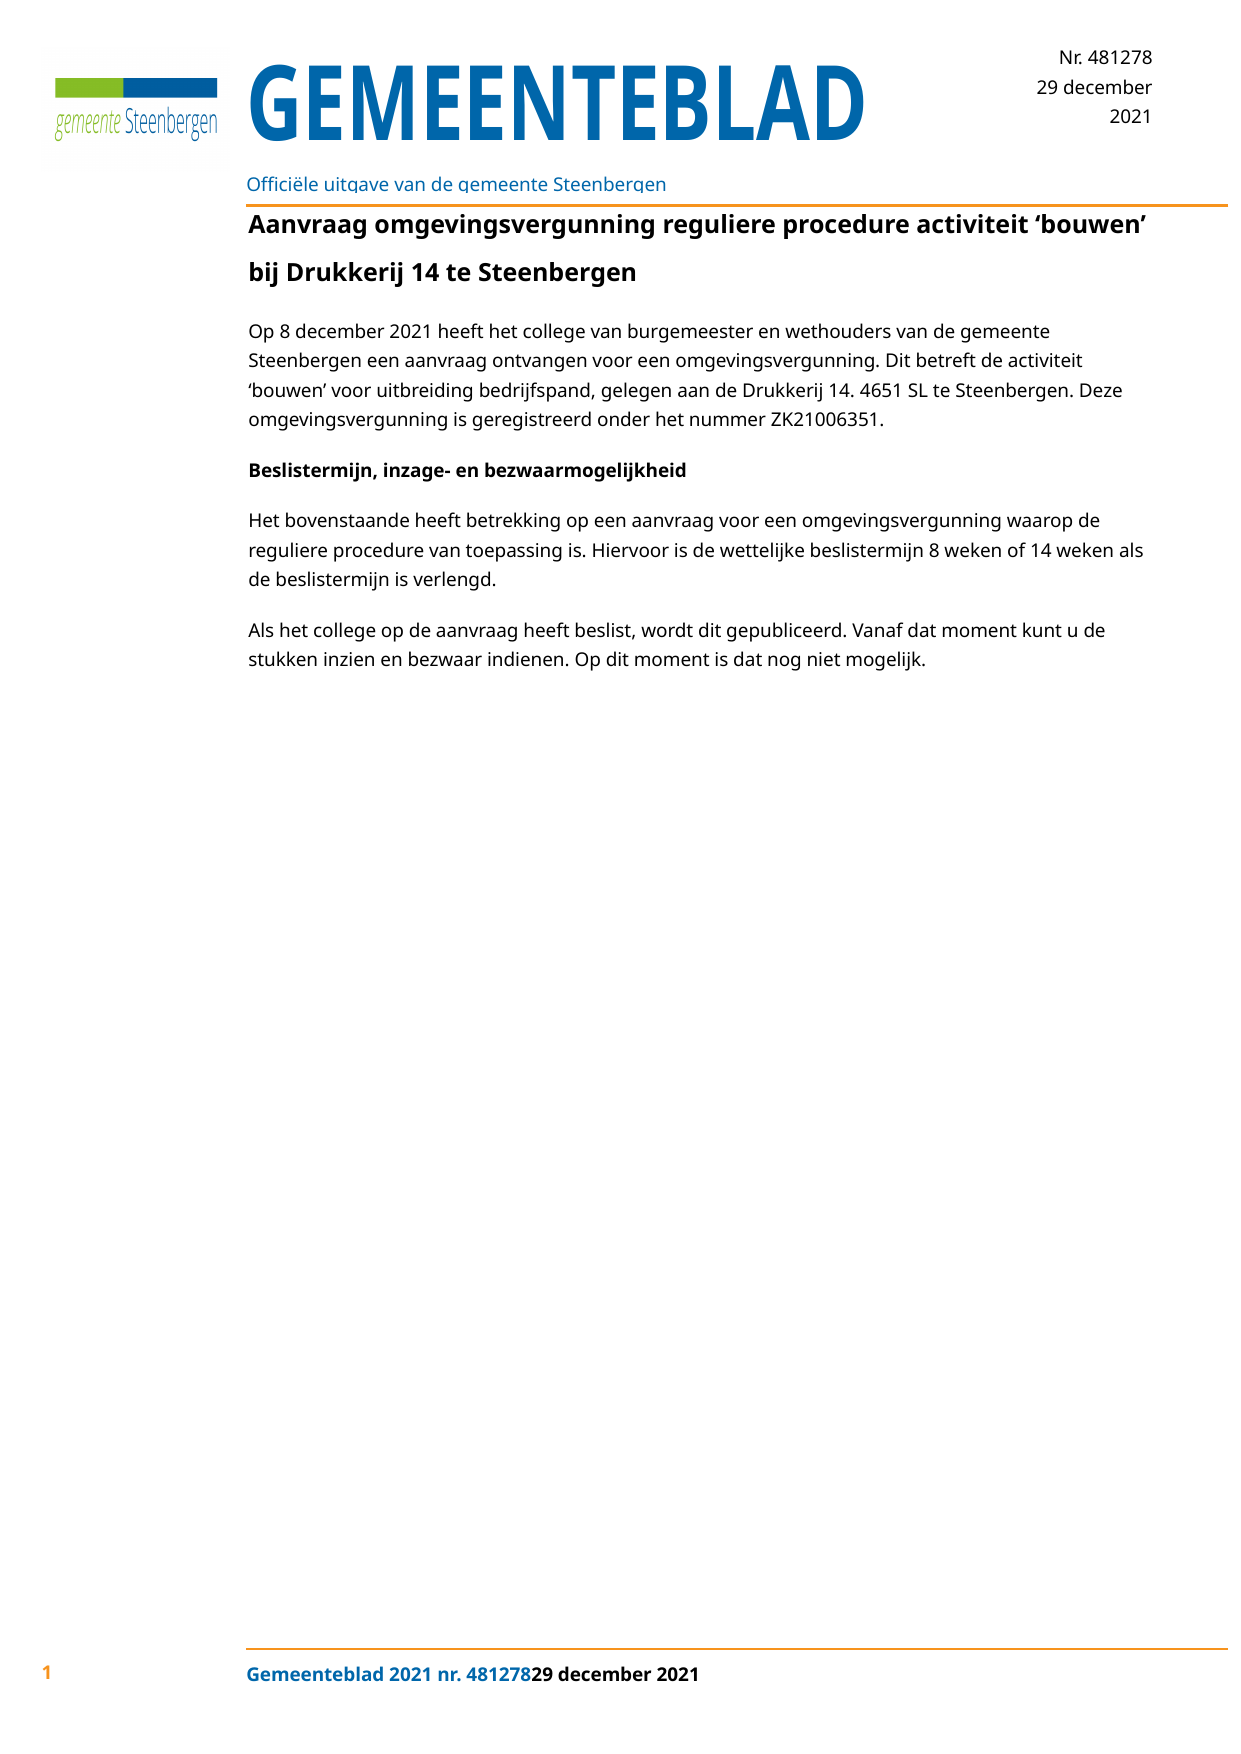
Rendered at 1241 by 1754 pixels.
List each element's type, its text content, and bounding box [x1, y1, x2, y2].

text Aanvraag omgevingsvergunning reguliere procedure activiteit ‘bouwen’ bij Drukkerij 14 te Steenbergen [248, 207, 1152, 288]
text Beslistermijn, inzage- en bezwaarmogelijkheid [248, 457, 1152, 483]
picture [41, 47, 231, 172]
text Op 8 december 2021 heeft het college van burgemeester en wethouders van de gemeente Steenbergen een aanvraag ontvangen voor een omgevingsvergunning. Dit betreft de activiteit ‘bouwen’ voor uitbreiding bedrijfspand, gelegen aan de Drukkerij 14. 4651 SL te Steenbergen. Deze omgevingsvergunning is geregistreerd onder het nummer ZK21006351. [248, 318, 1152, 432]
text Als het college op de aanvraag heeft beslist, wordt dit gepubliceerd. Vanaf dat moment kunt u de stukken inzien en bezwaar indienen. Op dit moment is dat nog niet mogelijk. [248, 617, 1152, 672]
text Het bovenstaande heeft betrekking op een aanvraag voor een omgevingsvergunning waarop de reguliere procedure van toepassing is. Hiervoor is de wettelijke beslistermijn 8 weken of 14 weken als de beslistermijn is verlengd. [248, 507, 1152, 592]
